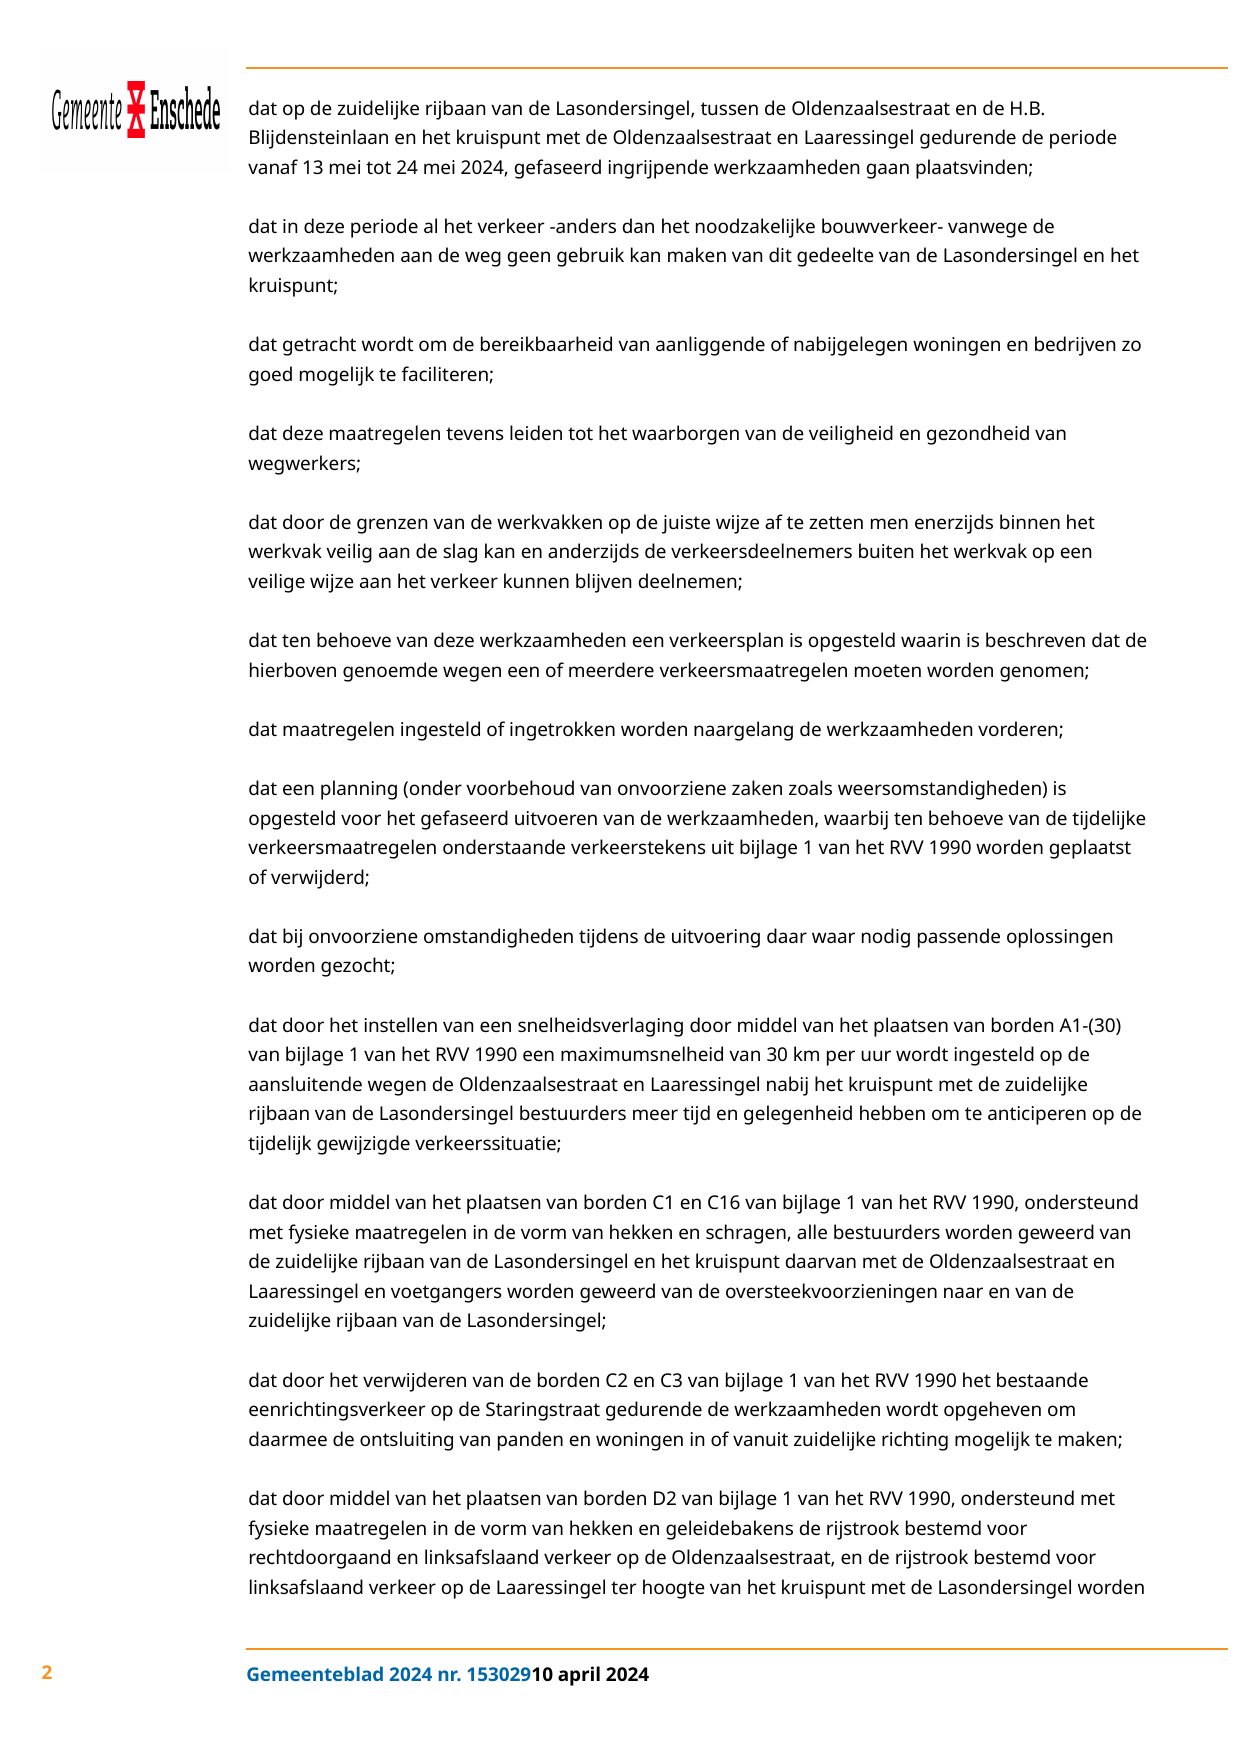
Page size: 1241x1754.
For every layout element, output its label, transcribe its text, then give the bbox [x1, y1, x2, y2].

text dat getracht wordt om de bereikbaarheid van aanliggende of nabijgelegen woningen en bedrijven zo goed mogelijk te faciliteren; [248, 331, 1152, 387]
picture [41, 47, 231, 172]
text dat ten behoeve van deze werkzaamheden een verkeersplan is opgesteld waarin is beschreven dat de hierboven genoemde wegen een of meerdere verkeersmaatregelen moeten worden genomen; [248, 627, 1152, 683]
text dat bij onvoorziene omstandigheden tijdens de uitvoering daar waar nodig passende oplossingen worden gezocht; [248, 923, 1152, 978]
text dat door het instellen van een snelheidsverlaging door middel van het plaatsen van borden A1-(30) van bijlage 1 van het RVV 1990 een maximumsnelheid van 30 km per uur wordt ingesteld op de aansluitende wegen de Oldenzaalsestraat en Laaressingel nabij het kruispunt met de zuidelijke rijbaan van de Lasondersingel bestuurders meer tijd en gelegenheid hebben om te anticiperen op de tijdelijk gewijzigde verkeerssituatie; [248, 1012, 1152, 1156]
text dat door de grenzen van de werkvakken op de juiste wijze af te zetten men enerzijds binnen het werkvak veilig aan de slag kan en anderzijds de verkeersdeelnemers buiten het werkvak op een veilige wijze aan het verkeer kunnen blijven deelnemen; [248, 509, 1152, 594]
text dat een planning (onder voorbehoud van onvoorziene zaken zoals weersomstandigheden) is opgesteld voor het gefaseerd uitvoeren van de werkzaamheden, waarbij ten behoeve van de tijdelijke verkeersmaatregelen onderstaande verkeerstekens uit bijlage 1 van het RVV 1990 worden geplaatst of verwijderd; [248, 775, 1152, 890]
text dat deze maatregelen tevens leiden tot het waarborgen van de veiligheid en gezondheid van wegwerkers; [248, 420, 1152, 476]
text dat in deze periode al het verkeer -anders dan het noodzakelijke bouwverkeer- vanwege de werkzaamheden aan de weg geen gebruik kan maken van dit gedeelte van de Lasondersingel en het kruispunt; [248, 213, 1152, 298]
text dat door het verwijderen van de borden C2 en C3 van bijlage 1 van het RVV 1990 het bestaande eenrichtingsverkeer op de Staringstraat gedurende de werkzaamheden wordt opgeheven om daarmee de ontsluiting van panden en woningen in of vanuit zuidelijke richting mogelijk te maken; [248, 1367, 1152, 1452]
text dat door middel van het plaatsen van borden C1 en C16 van bijlage 1 van het RVV 1990, ondersteund met fysieke maatregelen in de vorm van hekken en schragen, alle bestuurders worden geweerd van de zuidelijke rijbaan van de Lasondersingel en het kruispunt daarvan met de Oldenzaalsestraat en Laaressingel en voetgangers worden geweerd van de oversteekvoorzieningen naar en van de zuidelijke rijbaan van de Lasondersingel; [248, 1189, 1152, 1333]
text dat maatregelen ingesteld of ingetrokken worden naargelang de werkzaamheden vorderen; [248, 716, 1152, 742]
text dat op de zuidelijke rijbaan van de Lasondersingel, tussen de Oldenzaalsestraat en de H.B. Blijdensteinlaan en het kruispunt met de Oldenzaalsestraat en Laaressingel gedurende de periode vanaf 13 mei tot 24 mei 2024, gefaseerd ingrijpende werkzaamheden gaan plaatsvinden; [248, 95, 1152, 180]
text dat door middel van het plaatsen van borden D2 van bijlage 1 van het RVV 1990, ondersteund met fysieke maatregelen in de vorm van hekken en geleidebakens de rijstrook bestemd voor rechtdoorgaand en linksafslaand verkeer op de Oldenzaalsestraat, en de rijstrook bestemd voor linksafslaand verkeer op de Laaressingel ter hoogte van het kruispunt met de Lasondersingel worden [248, 1485, 1152, 1600]
